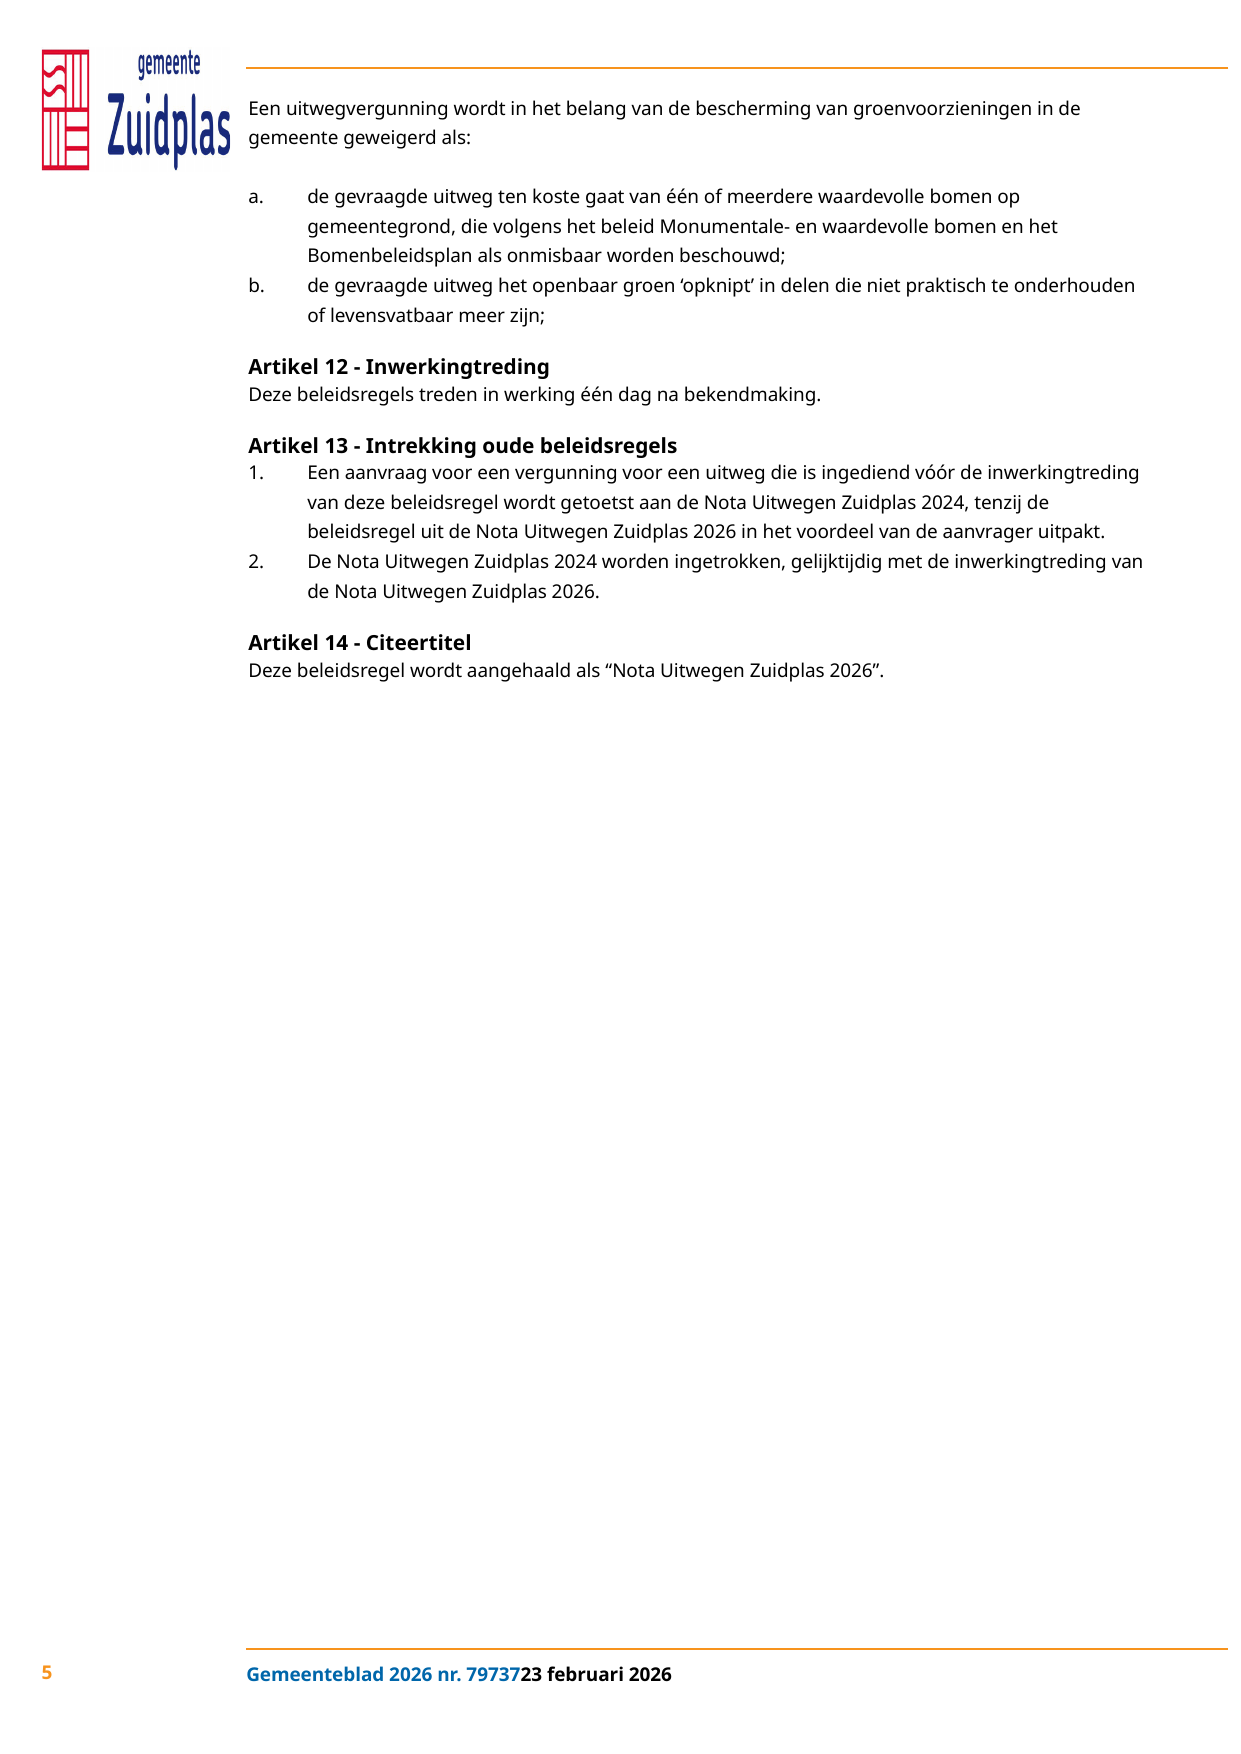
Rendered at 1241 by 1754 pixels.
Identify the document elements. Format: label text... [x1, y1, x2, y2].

picture [41, 47, 231, 172]
text Artikel 13 - Intrekking oude beleidsregels [248, 431, 1152, 459]
list de gevraagde uitweg het openbaar groen ‘opknipt’ in delen die niet praktisch te onderhouden of levensvatbaar meer zijn; [248, 272, 1152, 328]
text Artikel 14 - Citeertitel [248, 628, 1152, 657]
list de gevraagde uitweg ten koste gaat van één of meerdere waardevolle bomen op gemeentegrond, die volgens het beleid Monumentale- en waardevolle bomen en het Bomenbeleidsplan als onmisbaar worden beschouwd; [248, 183, 1152, 268]
text Deze beleidsregels treden in werking één dag na bekendmaking. [248, 381, 1152, 406]
text Artikel 12 - Inwerkingtreding [248, 352, 1152, 381]
text Een uitwegvergunning wordt in het belang van de bescherming van groenvoorzieningen in de gemeente geweigerd als: [248, 95, 1152, 150]
list Een aanvraag voor een vergunning voor een uitweg die is ingediend vóór de inwerkingtreding van deze beleidsregel wordt getoetst aan de Nota Uitwegen Zuidplas 2024, tenzij de beleidsregel uit de Nota Uitwegen Zuidplas 2026 in het voordeel van de aanvrager uitpakt. [248, 459, 1152, 544]
list De Nota Uitwegen Zuidplas 2024 worden ingetrokken, gelijktijdig met de inwerkingtreding van de Nota Uitwegen Zuidplas 2026. [248, 548, 1152, 604]
text Deze beleidsregel wordt aangehaald als “Nota Uitwegen Zuidplas 2026”. [248, 657, 1152, 682]
